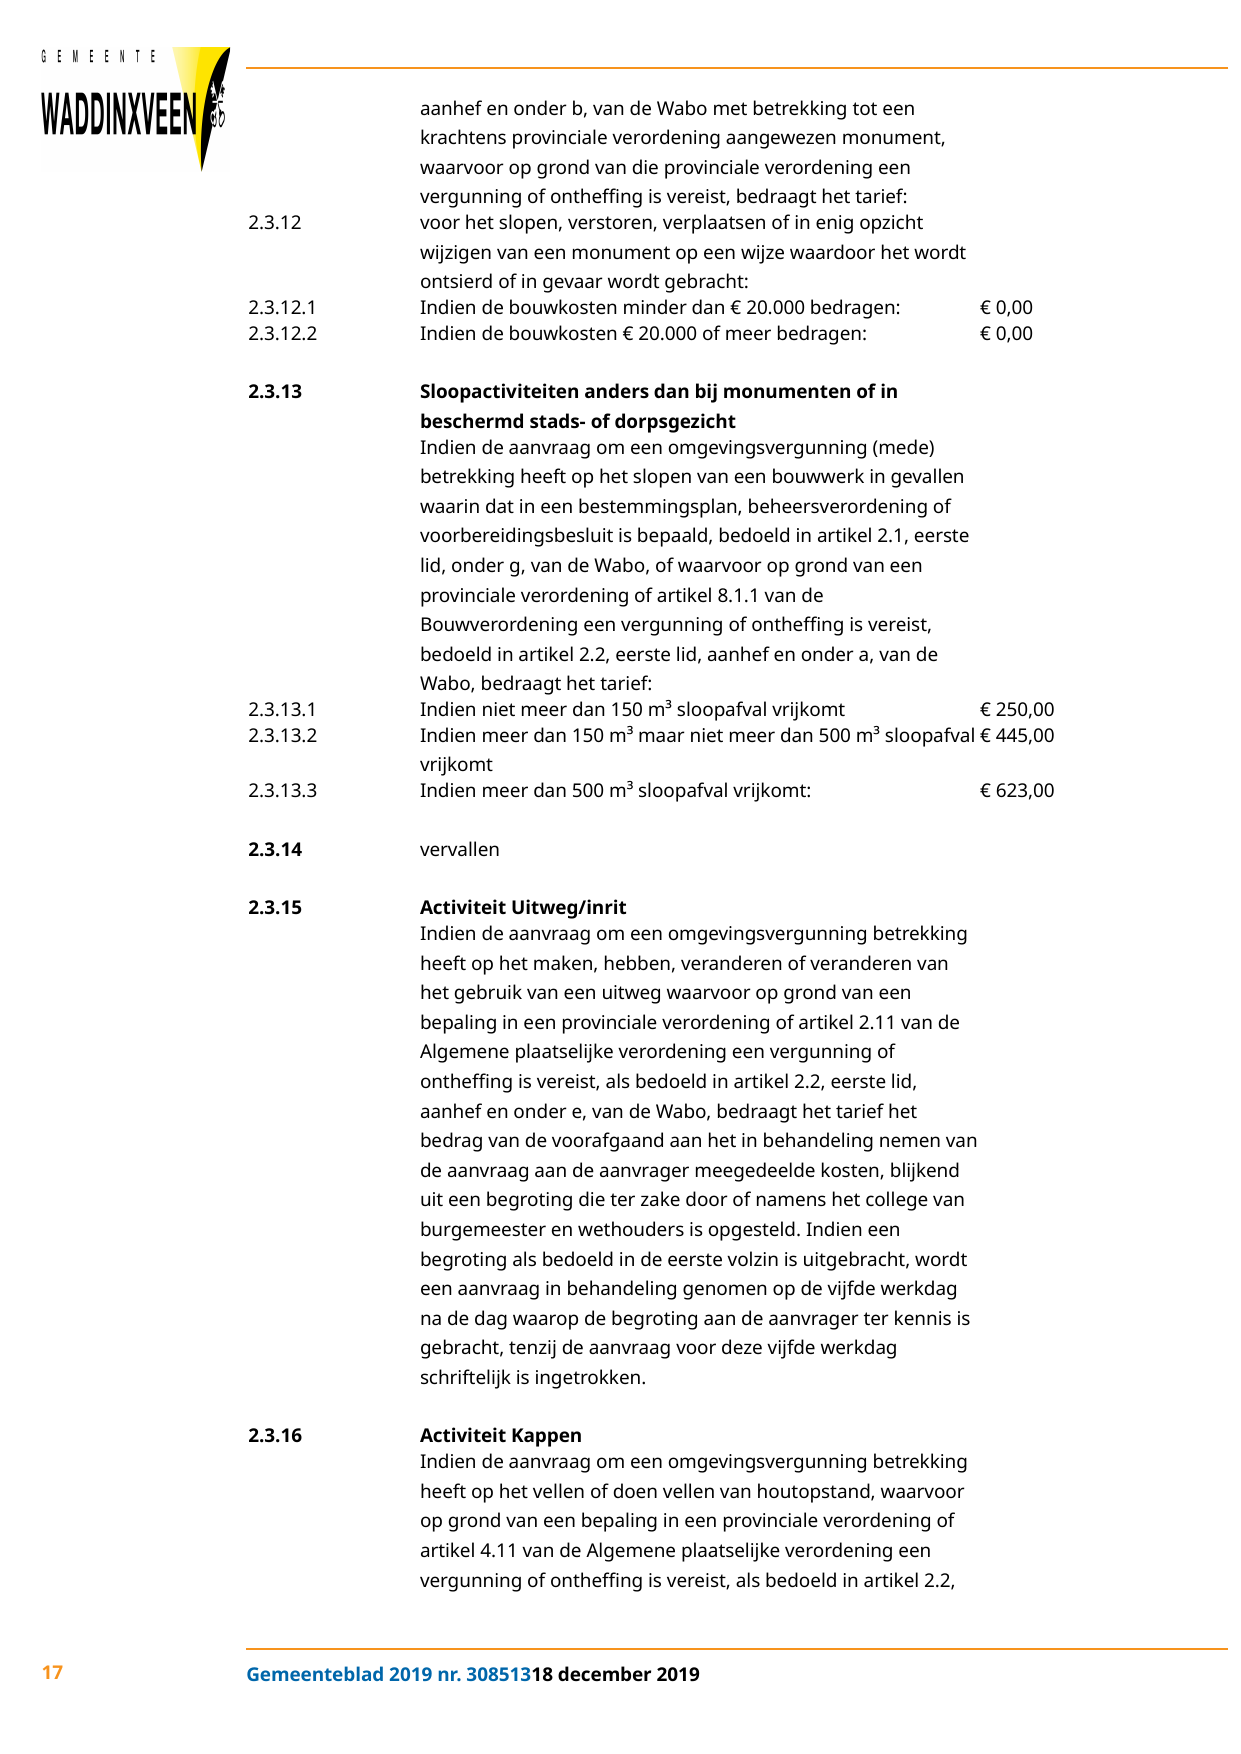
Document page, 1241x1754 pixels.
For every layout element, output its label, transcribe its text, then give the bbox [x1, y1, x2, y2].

table_header [980, 836, 1152, 862]
table_header vervallen [420, 836, 980, 862]
table_cell Indien de aanvraag om een omgevingsvergunning betrekking heeft op het maken, hebben, veranderen of veranderen van het gebruik van een uitweg waarvoor op grond van een bepaling in een provinciale verordening of artikel 2.11 van de Algemene plaatselijke verordening een vergunning of ontheffing is vereist, als bedoeld in artikel 2.2, eerste lid, aanhef en onder e, van de Wabo, bedraagt het tarief het bedrag van de voorafgaand aan het in behandeling nemen van de aanvraag aan de aanvrager meegedeelde kosten, blijkend uit een begroting die ter zake door of namens het college van burgemeester en wethouders is opgesteld. Indien een begroting als bedoeld in de eerste volzin is uitgebracht, wordt een aanvraag in behandeling genomen op de vijfde werkdag na de dag waarop de begroting aan de aanvrager ter kennis is gebracht, tenzij de aanvraag voor deze vijfde werkdag schriftelijk is ingetrokken. [420, 920, 980, 1390]
table_cell [248, 1449, 420, 1592]
table_cell € 0,00 [980, 320, 1152, 346]
table_cell 2.3.12.2 [248, 320, 420, 346]
table_cell 2.3.12 [248, 209, 420, 294]
table_cell 2.3.13.1 [248, 696, 420, 722]
table_cell [980, 209, 1152, 294]
table_cell [248, 920, 420, 1390]
table_cell Indien de bouwkosten € 20.000 of meer bedragen: [420, 320, 980, 346]
table_header [980, 895, 1152, 920]
table_cell Indien de aanvraag om een omgevingsvergunning betrekking heeft op het vellen of doen vellen van houtopstand, waarvoor op grond van een bepaling in een provinciale verordening of artikel 4.11 van de Algemene plaatselijke verordening een vergunning of ontheffing is vereist, als bedoeld in artikel 2.2, [420, 1449, 980, 1592]
table_cell Indien de bouwkosten minder dan € 20.000 bedragen: [420, 294, 980, 320]
table_header 2.3.13 [248, 379, 420, 434]
table_header 2.3.15 [248, 895, 420, 920]
table_cell [980, 95, 1152, 209]
table_cell Indien meer dan 500 m³ sloopafval vrijkomt: [420, 777, 980, 803]
table_cell [248, 95, 420, 209]
table_header [980, 379, 1152, 434]
table_header Activiteit Uitweg/inrit [420, 895, 980, 920]
table_cell € 623,00 [980, 777, 1152, 803]
table_cell Indien niet meer dan 150 m³ sloopafval vrijkomt [420, 696, 980, 722]
table_header Sloopactiviteiten anders dan bij monumenten of in beschermd stads- of dorpsgezicht [420, 379, 980, 434]
table_cell 2.3.12.1 [248, 294, 420, 320]
table_cell € 445,00 [980, 722, 1152, 777]
table_cell € 250,00 [980, 696, 1152, 722]
table_cell [980, 1449, 1152, 1592]
table_cell [248, 434, 420, 696]
table_cell aanhef en onder b, van de Wabo met betrekking tot een krachtens provinciale verordening aangewezen monument, waarvoor op grond van die provinciale verordening een vergunning of ontheffing is vereist, bedraagt het tarief: [420, 95, 980, 209]
table_header 2.3.14 [248, 836, 420, 862]
table_cell [980, 920, 1152, 1390]
table_header Activiteit Kappen [420, 1423, 980, 1448]
table_cell voor het slopen, verstoren, verplaatsen of in enig opzicht wijzigen van een monument op een wijze waardoor het wordt ontsierd of in gevaar wordt gebracht: [420, 209, 980, 294]
table_cell Indien de aanvraag om een omgevingsvergunning (mede) betrekking heeft op het slopen van een bouwwerk in gevallen waarin dat in een bestemmingsplan, beheersverordening of voorbereidingsbesluit is bepaald, bedoeld in artikel 2.1, eerste lid, onder g, van de Wabo, of waarvoor op grond van een provinciale verordening of artikel 8.1.1 van de Bouwverordening een vergunning of ontheffing is vereist, bedoeld in artikel 2.2, eerste lid, aanhef en onder a, van de Wabo, bedraagt het tarief: [420, 434, 980, 696]
table_cell 2.3.13.3 [248, 777, 420, 803]
table_header 2.3.16 [248, 1423, 420, 1448]
table_cell [980, 434, 1152, 696]
table_cell 2.3.13.2 [248, 722, 420, 777]
table_header [980, 1423, 1152, 1448]
picture [41, 47, 231, 172]
table_cell € 0,00 [980, 294, 1152, 320]
table_cell Indien meer dan 150 m³ maar niet meer dan 500 m³ sloopafval vrijkomt [420, 722, 980, 777]
